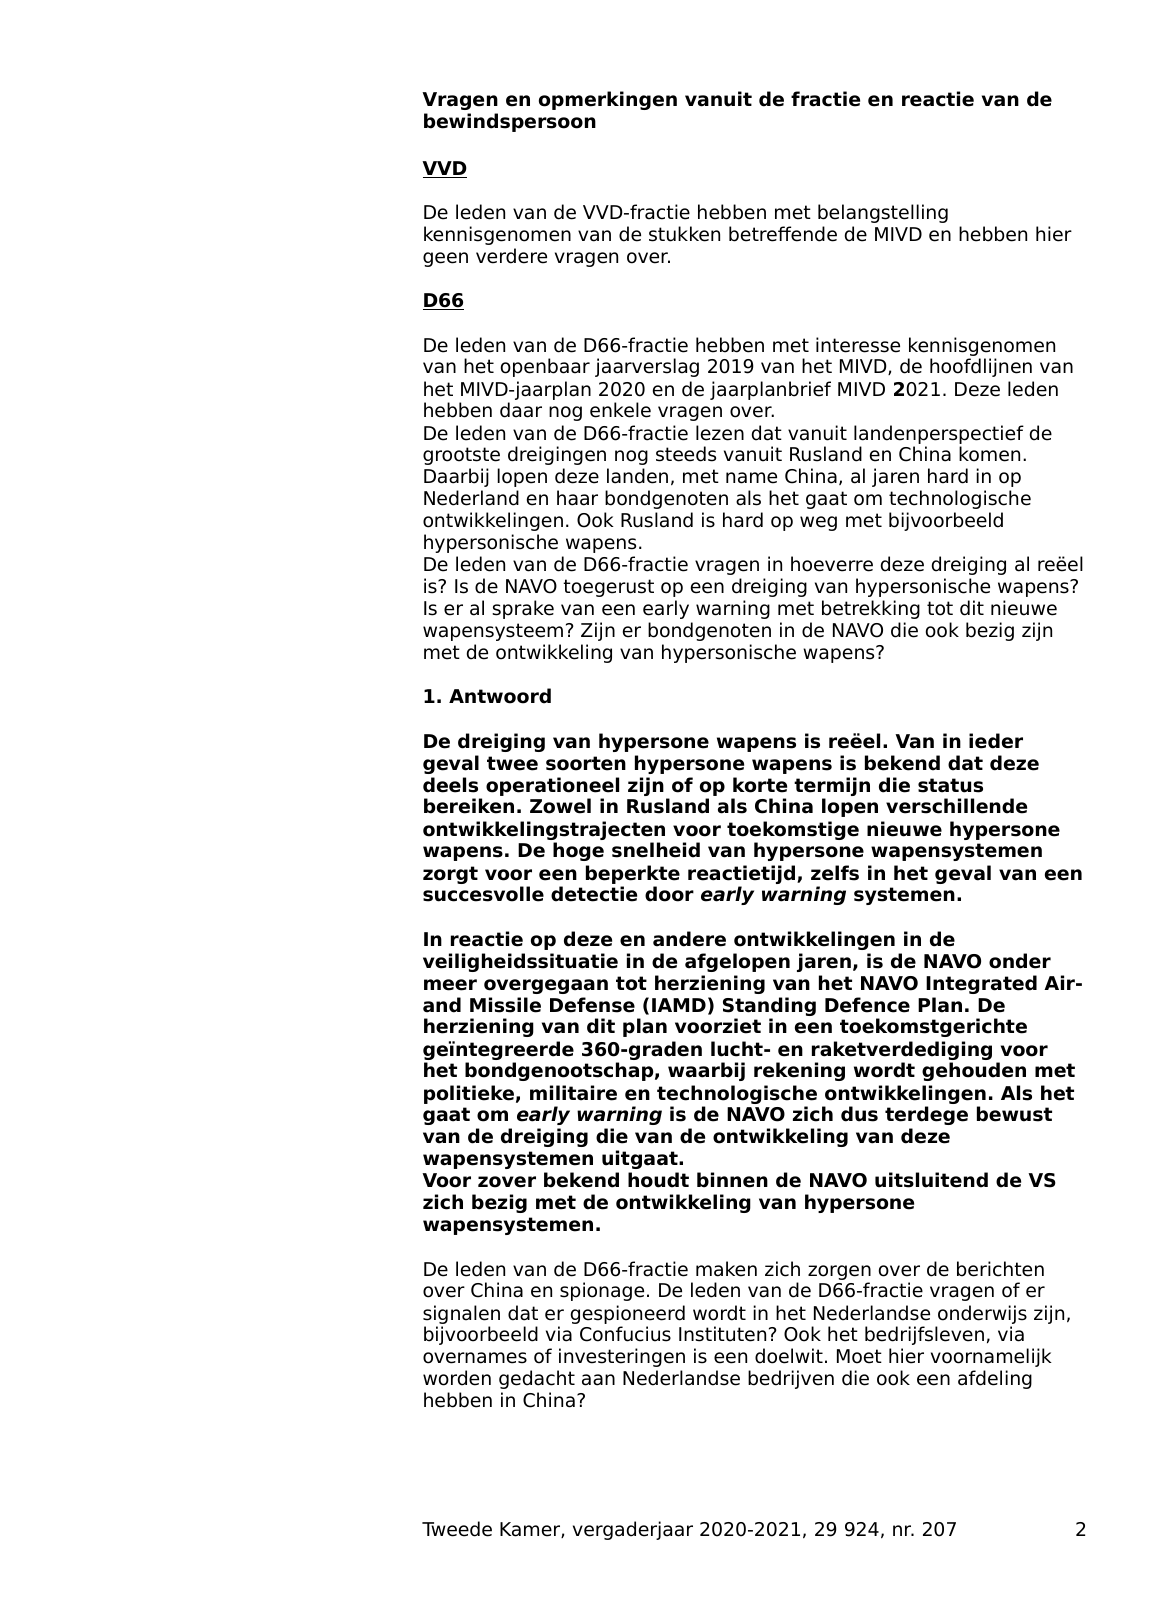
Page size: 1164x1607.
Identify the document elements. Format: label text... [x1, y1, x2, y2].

text De leden van de VVD-fractie hebben met belangstelling kennisgenomen van de stukken betreffende de MIVD en hebben hier geen verdere vragen over. [422, 202, 1087, 268]
text De leden van de D66-fractie hebben met interesse kennisgenomen van het openbaar jaarverslag 2019 van het MIVD, de hoofdlijnen van het MIVD-jaarplan 2020 en de jaarplanbrief MIVD 2021. Deze leden hebben daar nog enkele vragen over. [422, 334, 1087, 422]
text De leden van de D66-fractie lezen dat vanuit landenperspectief de grootste dreigingen nog steeds vanuit Rusland en China komen. Daarbij lopen deze landen, met name China, al jaren hard in op Nederland en haar bondgenoten als het gaat om technologische ontwikkelingen. Ook Rusland is hard op weg met bijvoorbeeld hypersonische wapens. [422, 422, 1087, 554]
subtitle Vragen en opmerkingen vanuit de fractie en reactie van de bewindspersoon [422, 89, 1087, 133]
text De leden van de D66-fractie maken zich zorgen over de berichten over China en spionage. De leden van de D66-fractie vragen of er signalen dat er gespioneerd wordt in het Nederlandse onderwijs zijn, bijvoorbeeld via Confucius Instituten? Ook het bedrijfsleven, via overnames of investeringen is een doelwit. Moet hier voornamelijk worden gedacht aan Nederlandse bedrijven die ook een afdeling hebben in China? [422, 1258, 1087, 1412]
text In reactie op deze en andere ontwikkelingen in de veiligheidssituatie in de afgelopen jaren, is de NAVO onder meer overgegaan tot herziening van het NAVO Integrated Air- and Missile Defense (IAMD) Standing Defence Plan. De herziening van dit plan voorziet in een toekomstgerichte geïntegreerde 360-graden lucht- en raketverdediging voor het bondgenootschap, waarbij rekening wordt gehouden met politieke, militaire en technologische ontwikkelingen. Als het gaat om early warning is de NAVO zich dus terdege bewust van de dreiging die van de ontwikkeling van deze wapensystemen uitgaat. [422, 928, 1087, 1170]
subtitle 1. Antwoord [422, 686, 1087, 708]
text Voor zover bekend houdt binnen de NAVO uitsluitend de VS zich bezig met de ontwikkeling van hypersone wapensystemen. [422, 1170, 1087, 1236]
text De dreiging van hypersone wapens is reëel. Van in ieder geval twee soorten hypersone wapens is bekend dat deze deels operationeel zijn of op korte termijn die status bereiken. Zowel in Rusland als China lopen verschillende ontwikkelingstrajecten voor toekomstige nieuwe hypersone wapens. De hoge snelheid van hypersone wapensystemen zorgt voor een beperkte reactietijd, zelfs in het geval van een succesvolle detectie door early warning systemen. [422, 731, 1087, 906]
text De leden van de D66-fractie vragen in hoeverre deze dreiging al reëel is? Is de NAVO toegerust op een dreiging van hypersonische wapens? Is er al sprake van een early warning met betrekking tot dit nieuwe wapensysteem? Zijn er bondgenoten in de NAVO die ook bezig zijn met de ontwikkeling van hypersonische wapens? [422, 554, 1087, 664]
subtitle VVD [422, 158, 1087, 180]
subtitle D66 [422, 290, 1087, 312]
